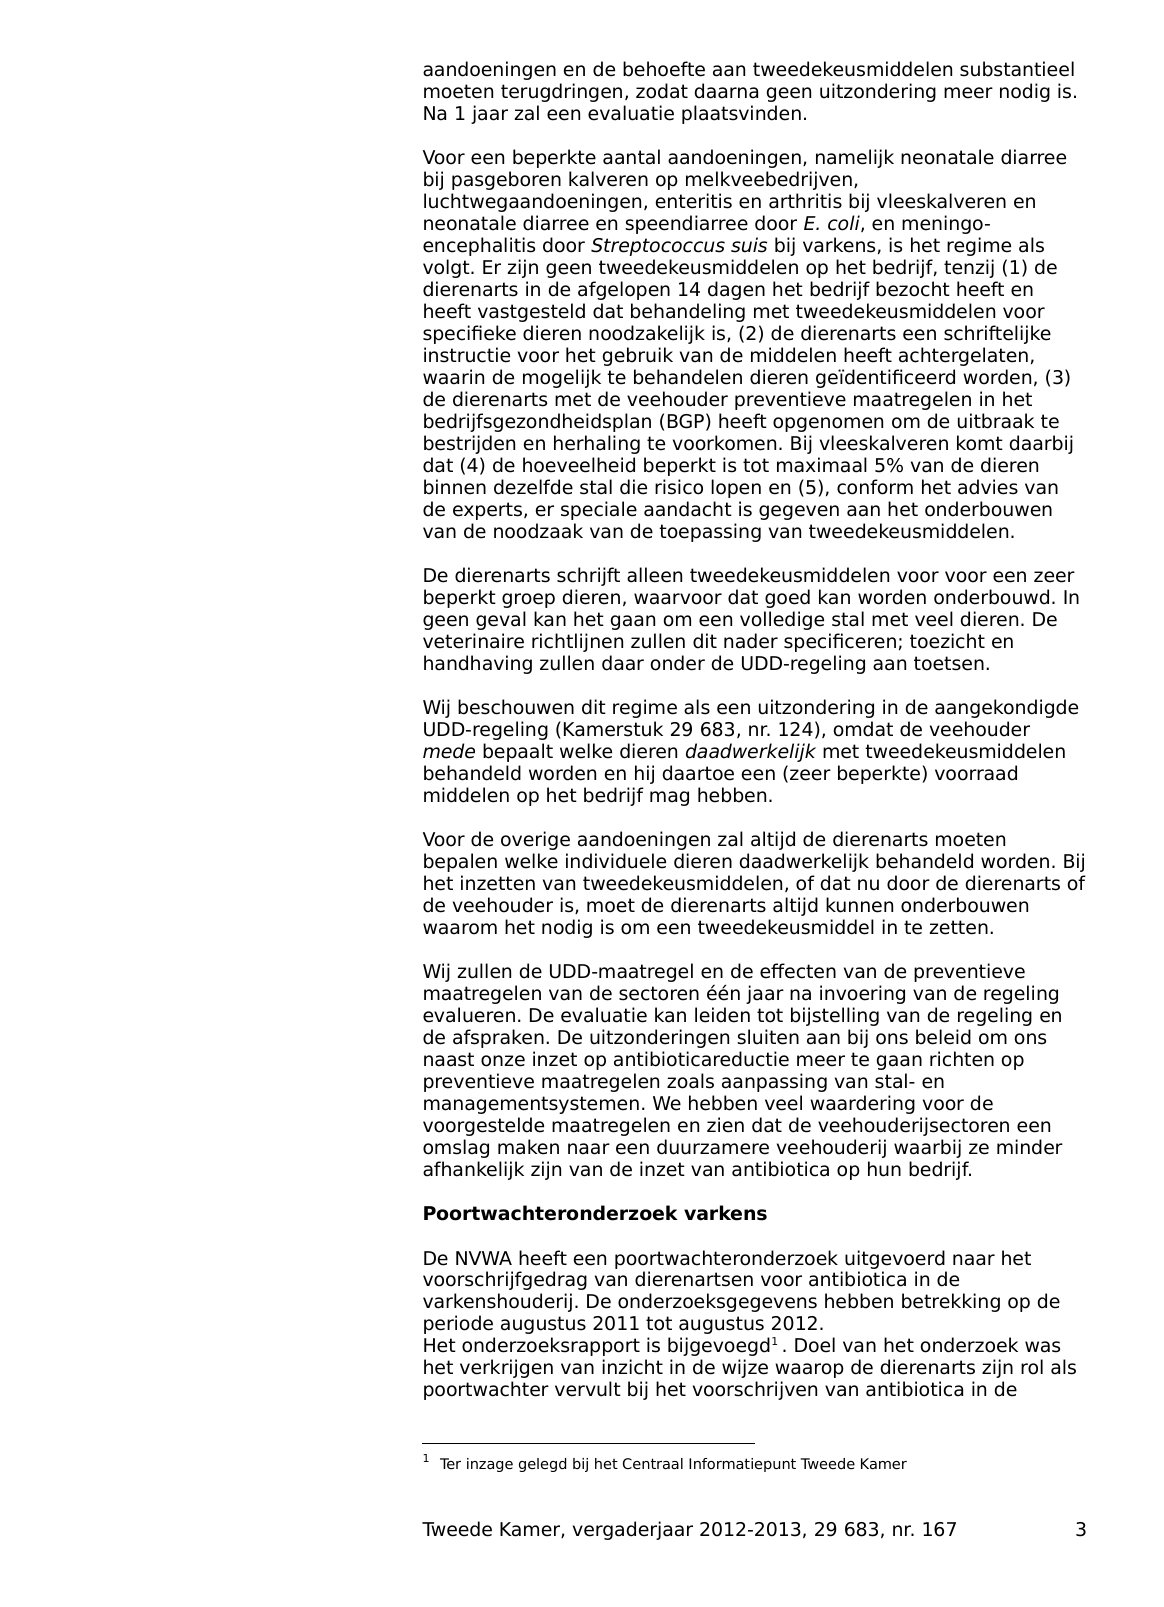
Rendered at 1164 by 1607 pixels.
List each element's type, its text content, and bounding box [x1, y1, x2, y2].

text Voor een beperkte aantal aandoeningen, namelijk neonatale diarree bij pasgeboren kalveren op melkveebedrijven, luchtwegaandoeningen, enteritis en arthritis bij vleeskalveren en neonatale diarree en speendiarree door E. coli, en meningo-encephalitis door Streptococcus suis bij varkens, is het regime als volgt. Er zijn geen tweedekeusmiddelen op het bedrijf, tenzij (1) de dierenarts in de afgelopen 14 dagen het bedrijf bezocht heeft en heeft vastgesteld dat behandeling met tweedekeusmiddelen voor specifieke dieren noodzakelijk is, (2) de dierenarts een schriftelijke instructie voor het gebruik van de middelen heeft achtergelaten, waarin de mogelijk te behandelen dieren geïdentificeerd worden, (3) de dierenarts met de veehouder preventieve maatregelen in het bedrijfsgezondheidsplan (BGP) heeft opgenomen om de uitbraak te bestrijden en herhaling te voorkomen. Bij vleeskalveren komt daarbij dat (4) de hoeveelheid beperkt is tot maximaal 5% van de dieren binnen dezelfde stal die risico lopen en (5), conform het advies van de experts, er speciale aandacht is gegeven aan het onderbouwen van de noodzaak van de toepassing van tweedekeusmiddelen. [422, 147, 1087, 543]
text Wij zullen de UDD-maatregel en de effecten van de preventieve maatregelen van de sectoren één jaar na invoering van de regeling evalueren. De evaluatie kan leiden tot bijstelling van de regeling en de afspraken. De uitzonderingen sluiten aan bij ons beleid om ons naast onze inzet op antibioticareductie meer te gaan richten op preventieve maatregelen zoals aanpassing van stal- en managementsystemen. We hebben veel waardering voor de voorgestelde maatregelen en zien dat de veehouderijsectoren een omslag maken naar een duurzamere veehouderij waarbij ze minder afhankelijk zijn van de inzet van antibiotica op hun bedrijf. [422, 961, 1087, 1181]
text Ter inzage gelegd bij het Centraal Informatiepunt Tweede Kamer [422, 1452, 1087, 1474]
text Voor de overige aandoeningen zal altijd de dierenarts moeten bepalen welke individuele dieren daadwerkelijk behandeld worden. Bij het inzetten van tweedekeusmiddelen, of dat nu door de dierenarts of de veehouder is, moet de dierenarts altijd kunnen onderbouwen waarom het nodig is om een tweedekeusmiddel in te zetten. [422, 829, 1087, 939]
subtitle Poortwachteronderzoek varkens [422, 1203, 1087, 1225]
text Het onderzoeksrapport is bijgevoegd. Doel van het onderzoek was het verkrijgen van inzicht in de wijze waarop de dierenarts zijn rol als poortwachter vervult bij het voorschrijven van antibiotica in de [422, 1335, 1087, 1401]
text De NVWA heeft een poortwachteronderzoek uitgevoerd naar het voorschrijfgedrag van dierenartsen voor antibiotica in de varkenshouderij. De onderzoeksgegevens hebben betrekking op de periode augustus 2011 tot augustus 2012. [422, 1247, 1087, 1335]
text Wij beschouwen dit regime als een uitzondering in de aangekondigde UDD-regeling (Kamerstuk 29 683, nr. 124), omdat de veehouder mede bepaalt welke dieren daadwerkelijk met tweedekeusmiddelen behandeld worden en hij daartoe een (zeer beperkte) voorraad middelen op het bedrijf mag hebben. [422, 697, 1087, 807]
text aandoeningen en de behoefte aan tweedekeusmiddelen substantieel moeten terugdringen, zodat daarna geen uitzondering meer nodig is. Na 1 jaar zal een evaluatie plaatsvinden. [422, 59, 1087, 125]
text De dierenarts schrijft alleen tweedekeusmiddelen voor voor een zeer beperkt groep dieren, waarvoor dat goed kan worden onderbouwd. In geen geval kan het gaan om een volledige stal met veel dieren. De veterinaire richtlijnen zullen dit nader specificeren; toezicht en handhaving zullen daar onder de UDD-regeling aan toetsen. [422, 565, 1087, 675]
